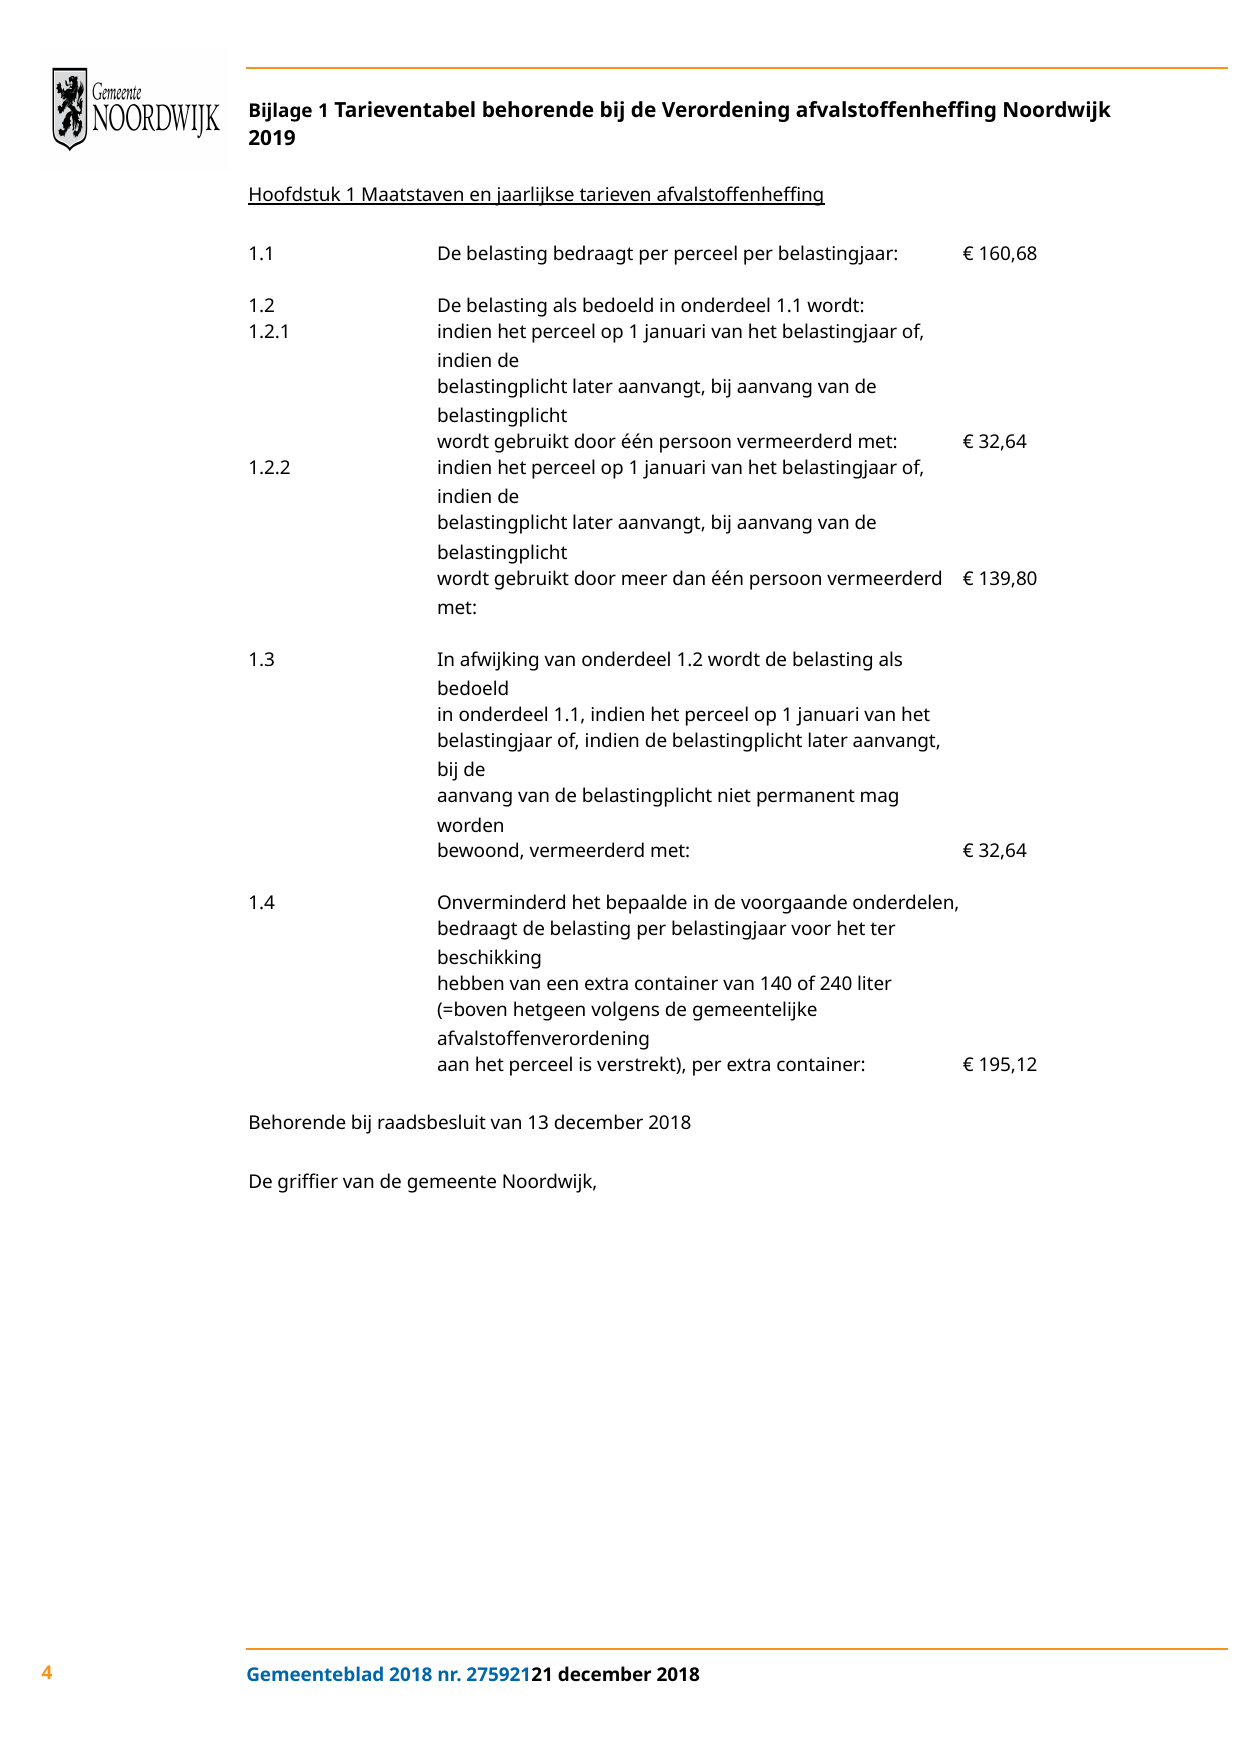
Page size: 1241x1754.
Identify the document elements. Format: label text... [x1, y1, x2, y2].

table_cell hebben van een extra container van 140 of 240 liter [437, 970, 963, 996]
table_cell 1.2.2 [248, 454, 437, 509]
table_cell aan het perceel is verstrekt), per extra container: [437, 1051, 963, 1077]
table_cell [248, 510, 437, 565]
table_cell Onverminderd het bepaalde in de voorgaande onderdelen, [437, 889, 963, 915]
table_cell [248, 838, 437, 863]
table_cell [963, 701, 1152, 727]
table_cell 1.2.1 [248, 318, 437, 373]
text Hoofdstuk 1 Maatstaven en jaarlijkse tarieven afvalstoffenheffing [248, 181, 1152, 207]
table_cell 1.4 [248, 889, 437, 915]
table_cell wordt gebruikt door één persoon vermeerderd met: [437, 429, 963, 454]
table_cell € 32,64 [963, 429, 1152, 454]
table_cell € 139,80 [963, 565, 1152, 620]
table_header € 160,68 [963, 241, 1152, 266]
table_cell [248, 782, 437, 837]
table_cell [963, 727, 1152, 782]
table_cell De belasting als bedoeld in onderdeel 1.1 wordt: [437, 292, 963, 318]
table_cell [963, 646, 1152, 701]
table_cell [963, 915, 1152, 970]
table_cell 1.3 [248, 646, 437, 701]
table_cell [248, 266, 437, 292]
picture [41, 47, 231, 172]
table_cell in onderdeel 1.1, indien het perceel op 1 januari van het [437, 701, 963, 727]
table_cell [248, 863, 437, 889]
table_cell belastingjaar of, indien de belastingplicht later aanvangt, bij de [437, 727, 963, 782]
table_cell [963, 863, 1152, 889]
table_cell [963, 318, 1152, 373]
table_cell [248, 970, 437, 996]
table_cell [437, 620, 963, 646]
table_cell [248, 565, 437, 620]
table_cell [963, 996, 1152, 1051]
table_cell € 32,64 [963, 838, 1152, 863]
table_cell [963, 292, 1152, 318]
table_cell [963, 889, 1152, 915]
table_cell [963, 454, 1152, 509]
table_cell [248, 996, 437, 1051]
table_cell belastingplicht later aanvangt, bij aanvang van de belastingplicht [437, 510, 963, 565]
text Behorende bij raadsbesluit van 13 december 2018 [248, 1109, 1152, 1135]
table_cell [248, 429, 437, 454]
table_cell [437, 266, 963, 292]
table_cell (=boven hetgeen volgens de gemeentelijke afvalstoffenverordening [437, 996, 963, 1051]
table_cell aanvang van de belastingplicht niet permanent mag worden [437, 782, 963, 837]
text Bijlage 1 Tarieventabel behorende bij de Verordening afvalstoffenheffing Noordwijk 2019 [248, 95, 1152, 152]
table_cell [963, 620, 1152, 646]
table_cell [437, 863, 963, 889]
text De griffier van de gemeente Noordwijk, [248, 1169, 1152, 1194]
table_cell [963, 970, 1152, 996]
table_cell [248, 620, 437, 646]
table_cell bedraagt de belasting per belastingjaar voor het ter beschikking [437, 915, 963, 970]
table_header 1.1 [248, 241, 437, 266]
table_cell [963, 782, 1152, 837]
table_cell [248, 915, 437, 970]
table_cell 1.2 [248, 292, 437, 318]
table_cell [963, 510, 1152, 565]
table_cell [963, 373, 1152, 428]
table_cell [248, 727, 437, 782]
table_cell In afwijking van onderdeel 1.2 wordt de belasting als bedoeld [437, 646, 963, 701]
table_cell [963, 266, 1152, 292]
table_cell [248, 701, 437, 727]
table_cell bewoond, vermeerderd met: [437, 838, 963, 863]
table_cell [248, 373, 437, 428]
table_cell belastingplicht later aanvangt, bij aanvang van de belastingplicht [437, 373, 963, 428]
table_cell indien het perceel op 1 januari van het belastingjaar of, indien de [437, 318, 963, 373]
table_cell wordt gebruikt door meer dan één persoon vermeerderd met: [437, 565, 963, 620]
table_header De belasting bedraagt per perceel per belastingjaar: [437, 241, 963, 266]
table_cell € 195,12 [963, 1051, 1152, 1077]
table_cell indien het perceel op 1 januari van het belastingjaar of, indien de [437, 454, 963, 509]
table_cell [248, 1051, 437, 1077]
